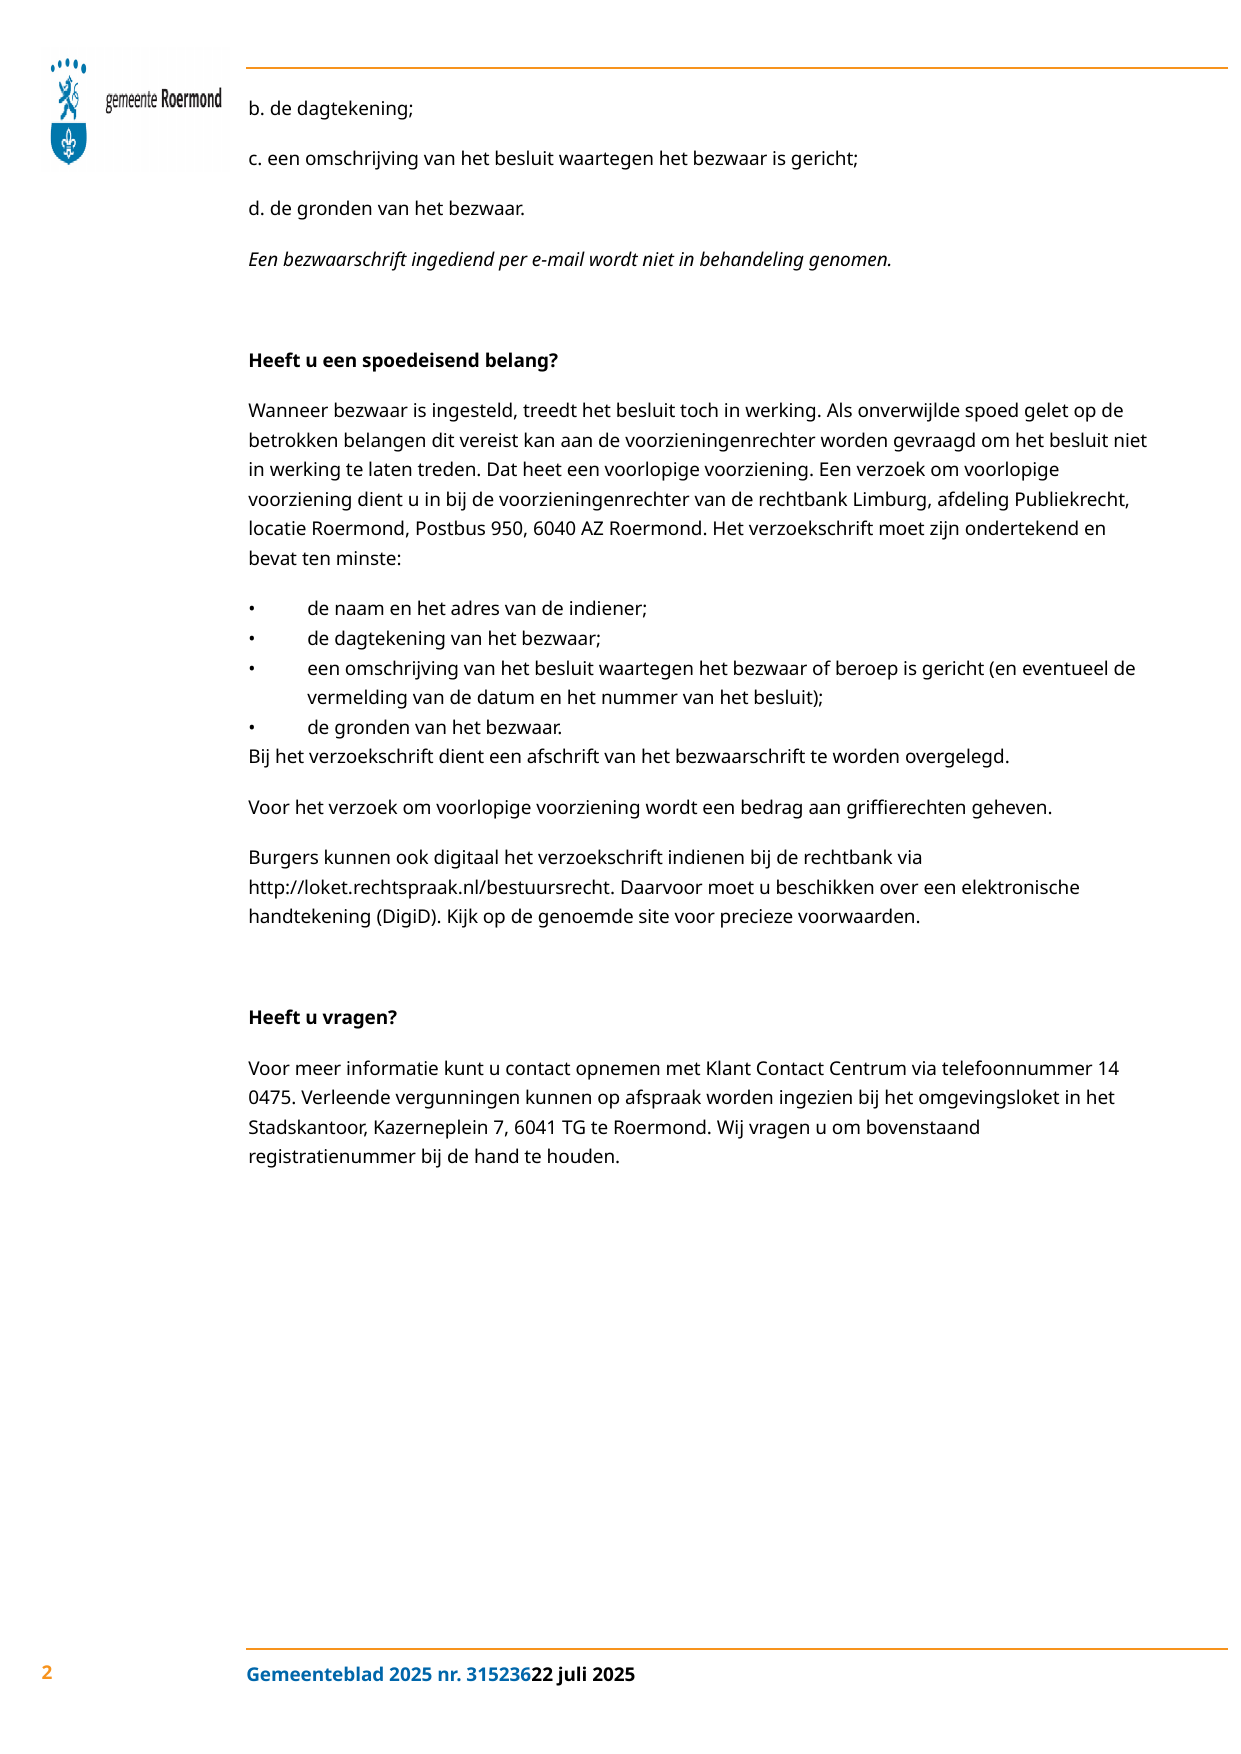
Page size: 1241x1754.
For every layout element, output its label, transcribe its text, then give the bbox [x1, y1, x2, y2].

text Wanneer bezwaar is ingesteld, treedt het besluit toch in werking. Als onverwijlde spoed gelet op de betrokken belangen dit vereist kan aan de voorzieningenrechter worden gevraagd om het besluit niet in werking te laten treden. Dat heet een voorlopige voorziening. Een verzoek om voorlopige voorziening dient u in bij de voorzieningenrechter van de rechtbank Limburg, afdeling Publiekrecht, locatie Roermond, Postbus 950, 6040 AZ Roermond. Het verzoekschrift moet zijn ondertekend en bevat ten minste: [248, 397, 1152, 571]
list de dagtekening van het bezwaar; [248, 625, 1152, 651]
text Voor het verzoek om voorlopige voorziening wordt een bedrag aan griffierechten geheven. [248, 794, 1152, 820]
text c. een omschrijving van het besluit waartegen het bezwaar is gericht; [248, 145, 1152, 171]
list een omschrijving van het besluit waartegen het bezwaar of beroep is gericht (en eventueel de vermelding van de datum en het nummer van het besluit); [248, 655, 1152, 710]
text Bij het verzoekschrift dient een afschrift van het bezwaarschrift te worden overgelegd. [248, 743, 1152, 769]
text Heeft u een spoedeisend belang? [248, 347, 1152, 373]
text Een bezwaarschrift ingediend per e-mail wordt niet in behandeling genomen. [248, 246, 1152, 272]
text b. de dagtekening; [248, 95, 1152, 121]
text Burgers kunnen ook digitaal het verzoekschrift indienen bij de rechtbank via http://loket.rechtspraak.nl/bestuursrecht. Daarvoor moet u beschikken over een elektronische handtekening (DigiD). Kijk op de genoemde site voor precieze voorwaarden. [248, 844, 1152, 929]
list de naam en het adres van de indiener; [248, 596, 1152, 621]
list de gronden van het bezwaar. [248, 714, 1152, 740]
picture [41, 47, 231, 172]
text Voor meer informatie kunt u contact opnemen met Klant Contact Centrum via telefoonnummer 14 0475. Verleende vergunningen kunnen op afspraak worden ingezien bij het omgevingsloket in het Stadskantoor, Kazerneplein 7, 6041 TG te Roermond. Wij vragen u om bovenstaand registratienummer bij de hand te houden. [248, 1055, 1152, 1169]
text Heeft u vragen? [248, 1004, 1152, 1030]
text d. de gronden van het bezwaar. [248, 196, 1152, 221]
